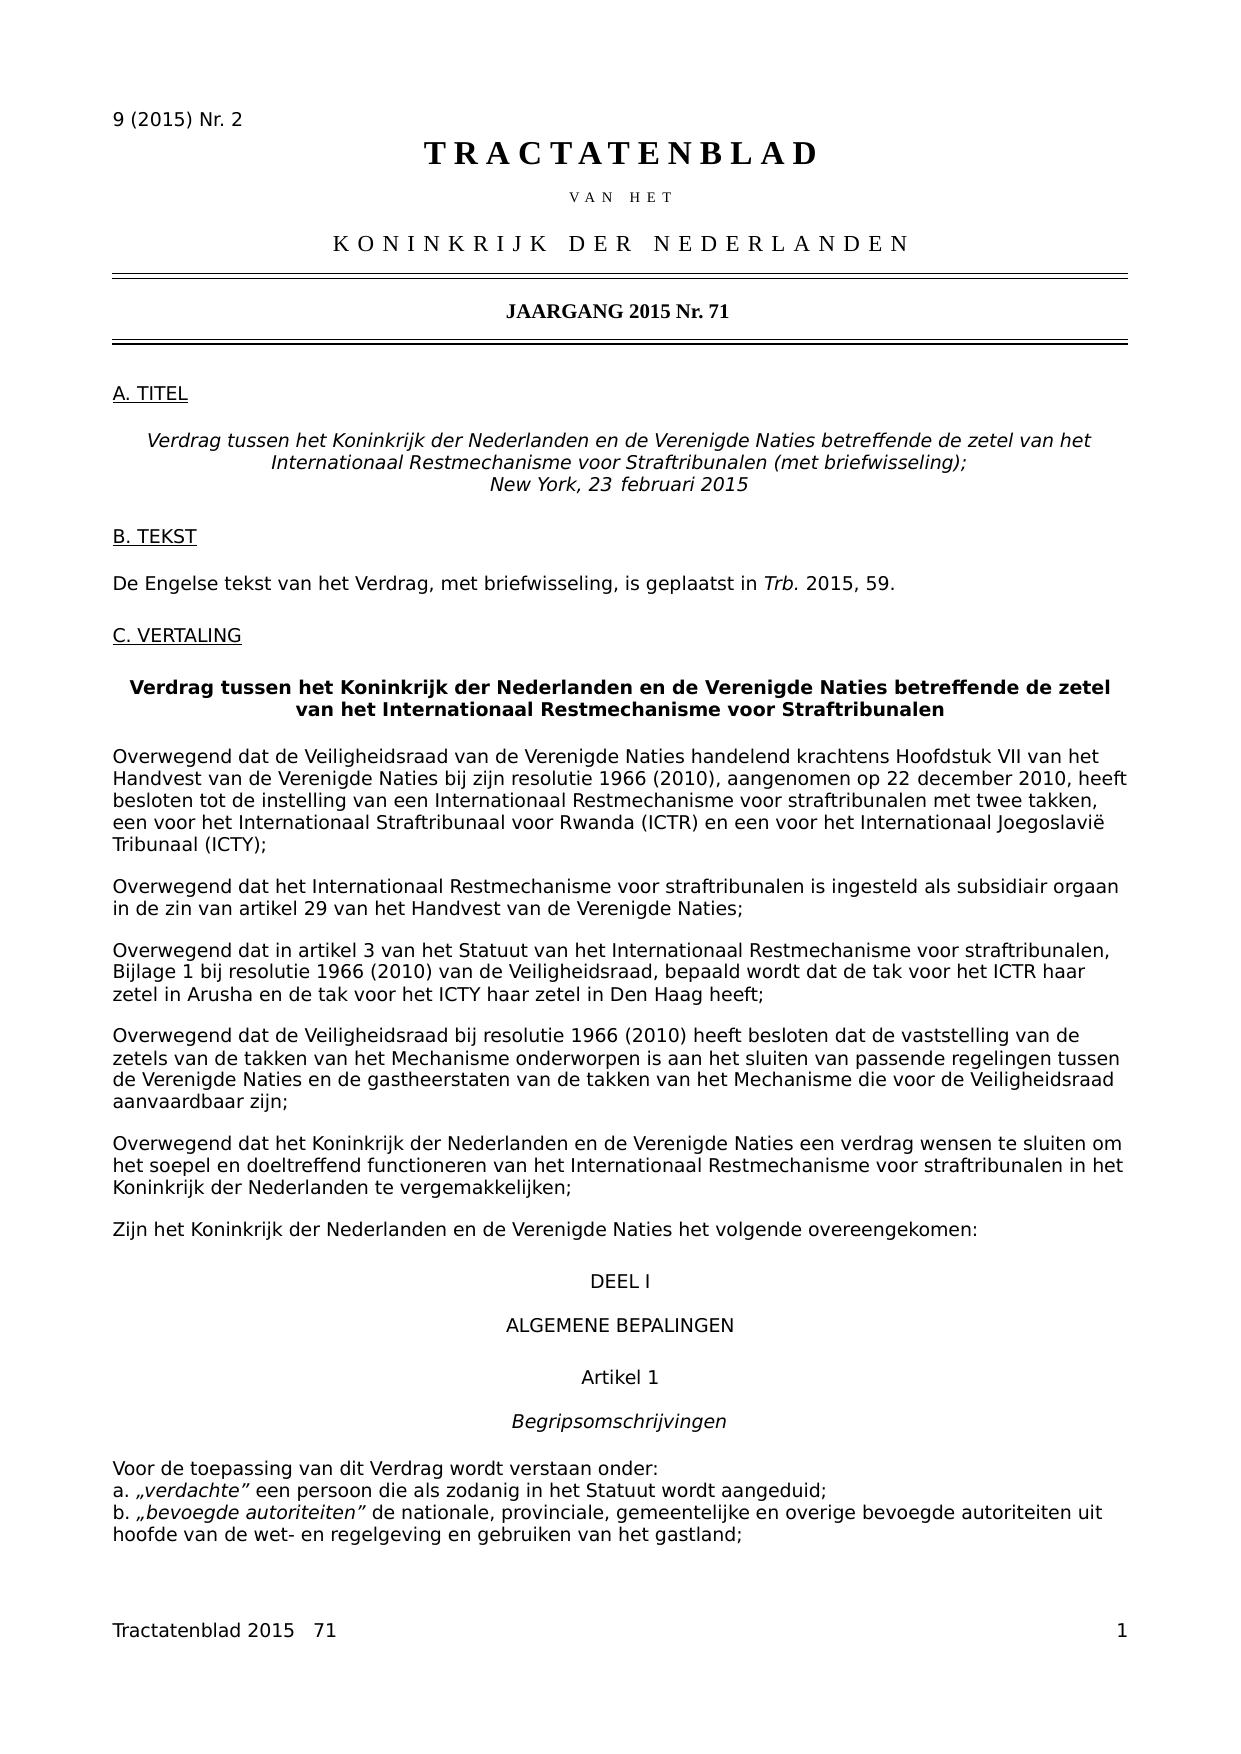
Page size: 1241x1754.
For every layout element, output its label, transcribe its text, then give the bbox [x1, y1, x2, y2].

text De Engelse tekst van het Verdrag, met briefwisseling, is geplaatst in Trb. 2015, 59. [112, 573, 1128, 595]
text Overwegend dat het Internationaal Restmechanisme voor straftribunalen is ingesteld als subsidiair orgaan in de zin van artikel 29 van het Handvest van de Verenigde Naties; [112, 876, 1128, 919]
text Overwegend dat de Veiligheidsraad van de Verenigde Naties handelend krachtens Hoofdstuk VII van het Handvest van de Verenigde Naties bij zijn resolutie 1966 (2010), aangenomen op 22 december 2010, heeft besloten tot de instelling van een Internationaal Restmechanisme voor straftribunalen met twee takken, een voor het Internationaal Straftribunaal voor Rwanda (ICTR) en een voor het Internationaal Joegoslavië Tribunaal (ICTY); [112, 746, 1128, 856]
text 9 (2015) Nr. 2 [112, 109, 1128, 131]
text Overwegend dat in artikel 3 van het Statuut van het Internationaal Restmechanisme voor straftribunalen, Bijlage 1 bij resolutie 1966 (2010) van de Veiligheidsraad, bepaald wordt dat de tak voor het ICTR haar zetel in Arusha en de tak voor het ICTY haar zetel in Den Haag heeft; [112, 939, 1128, 1005]
text TRACTATENBLAD [112, 133, 1128, 172]
subtitle B. TEKST [112, 526, 1128, 548]
subtitle Verdrag tussen het Koninkrijk der Nederlanden en de Verenigde Naties betreffende de zetel van het Internationaal Restmechanisme voor Straftribunalen [112, 677, 1128, 721]
subtitle DEEL I ALGEMENE BEPALINGEN [112, 1271, 1128, 1337]
text New York, 23 februari 2015 [112, 474, 1128, 496]
text a. „verdachte” een persoon die als zodanig in het Statuut wordt aangeduid; [112, 1480, 1128, 1502]
text KONINKRIJK DER NEDERLANDEN [112, 229, 1128, 256]
text Overwegend dat het Koninkrijk der Nederlanden en de Verenigde Naties een verdrag wensen te sluiten om het soepel en doeltreffend functioneren van het Internationaal Restmechanisme voor straftribunalen in het Koninkrijk der Nederlanden te vergemakkelijken; [112, 1133, 1128, 1199]
subtitle C. VERTALING [112, 625, 1128, 647]
text Verdrag tussen het Koninkrijk der Nederlanden en de Verenigde Naties betreffende de zetel van het Internationaal Restmechanisme voor Straftribunalen (met briefwisseling); [112, 430, 1128, 474]
subtitle A. TITEL [112, 383, 1128, 405]
text VAN HET [112, 189, 1128, 206]
subtitle Artikel 1 Begripsomschrijvingen [112, 1367, 1128, 1433]
text Voor de toepassing van dit Verdrag wordt verstaan onder: [112, 1458, 1128, 1480]
text Overwegend dat de Veiligheidsraad bij resolutie 1966 (2010) heeft besloten dat de vaststelling van de zetels van de takken van het Mechanisme onderworpen is aan het sluiten van passende regelingen tussen de Verenigde Naties en de gastheerstaten van de takken van het Mechanisme die voor de Veiligheidsraad aanvaardbaar zijn; [112, 1025, 1128, 1113]
text Zijn het Koninkrijk der Nederlanden en de Verenigde Naties het volgende overeengekomen: [112, 1219, 1128, 1241]
text JAARGANG 2015 Nr. 71 [112, 299, 1128, 323]
text b. „bevoegde autoriteiten” de nationale, provinciale, gemeentelijke en overige bevoegde autoriteiten uit hoofde van de wet- en regelgeving en gebruiken van het gastland; [112, 1502, 1128, 1546]
